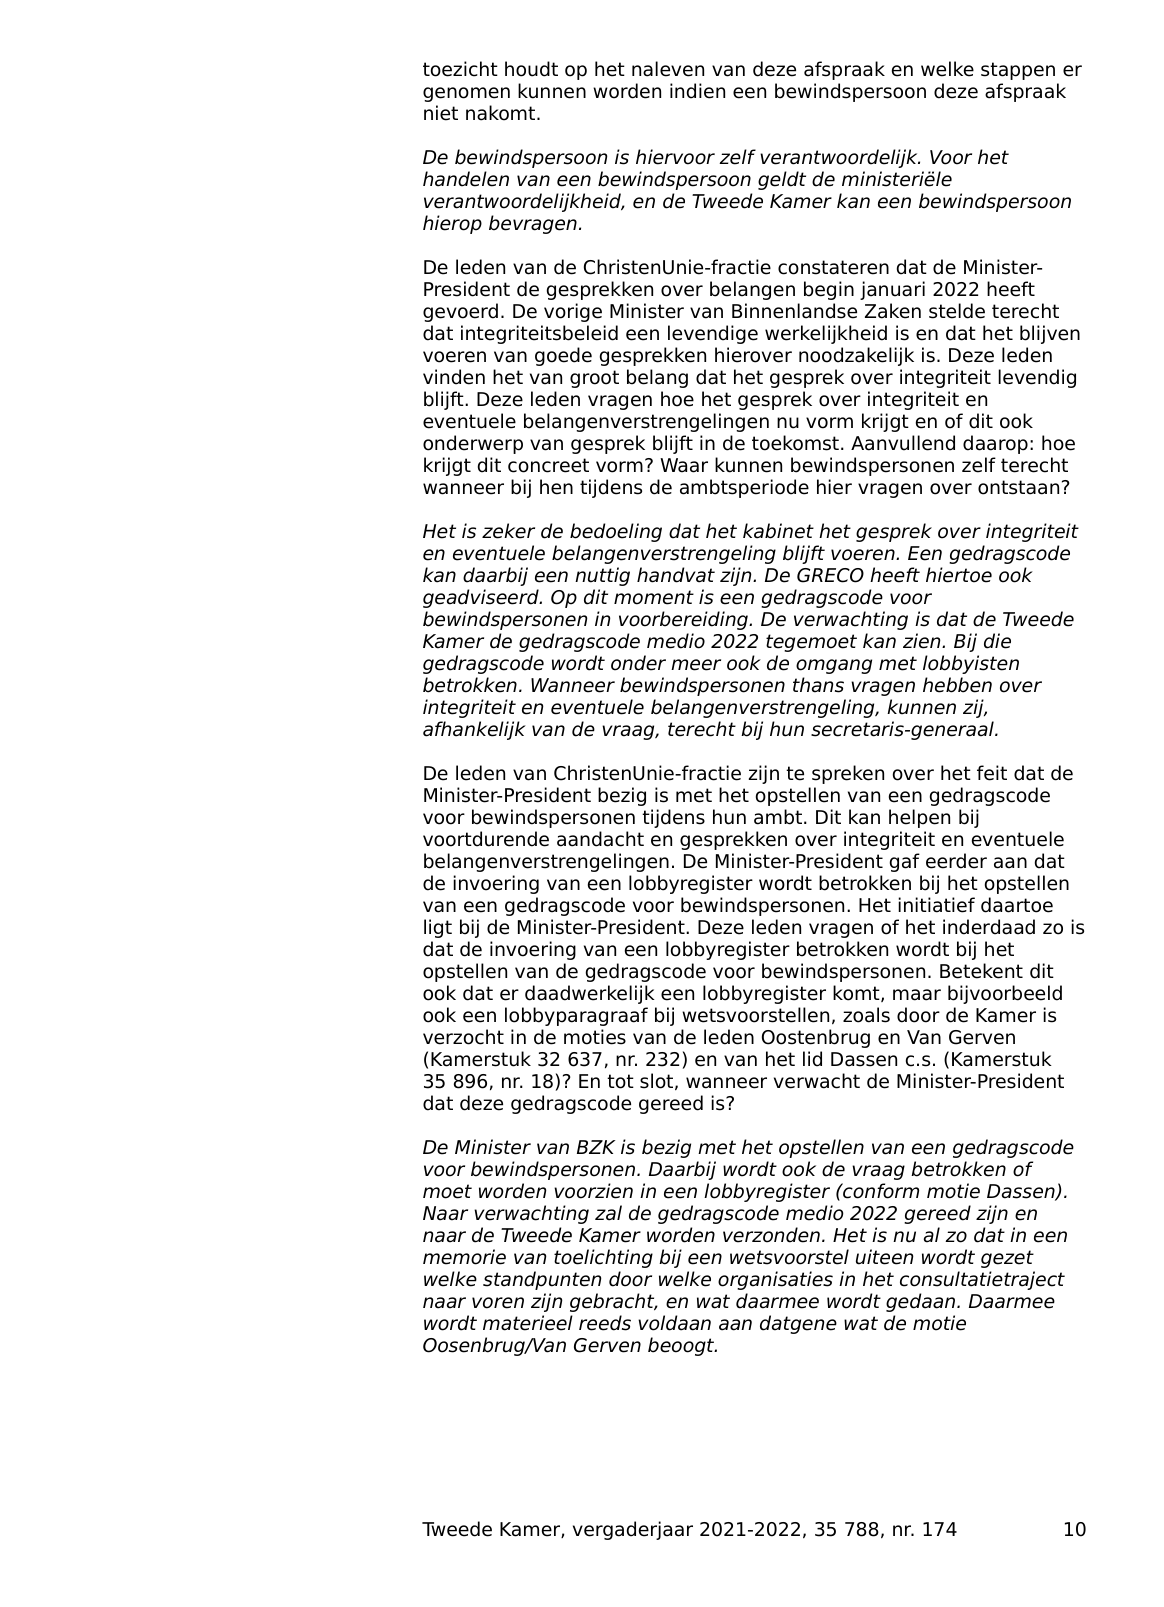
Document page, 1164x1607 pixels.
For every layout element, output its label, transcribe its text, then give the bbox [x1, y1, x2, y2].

text De leden van ChristenUnie-fractie zijn te spreken over het feit dat de Minister-President bezig is met het opstellen van een gedragscode voor bewindspersonen tijdens hun ambt. Dit kan helpen bij voortdurende aandacht en gesprekken over integriteit en eventuele belangenverstrengelingen. De Minister-President gaf eerder aan dat de invoering van een lobbyregister wordt betrokken bij het opstellen van een gedragscode voor bewindspersonen. Het initiatief daartoe ligt bij de Minister-President. Deze leden vragen of het inderdaad zo is dat de invoering van een lobbyregister betrokken wordt bij het opstellen van de gedragscode voor bewindspersonen. Betekent dit ook dat er daadwerkelijk een lobbyregister komt, maar bijvoorbeeld ook een lobbyparagraaf bij wetsvoorstellen, zoals door de Kamer is verzocht in de moties van de leden Oostenbrug en Van Gerven (Kamerstuk 32 637, nr. 232) en van het lid Dassen c.s. (Kamerstuk 35 896, nr. 18)? En tot slot, wanneer verwacht de Minister-President dat deze gedragscode gereed is? [422, 763, 1087, 1115]
text De Minister van BZK is bezig met het opstellen van een gedragscode voor bewindspersonen. Daarbij wordt ook de vraag betrokken of moet worden voorzien in een lobbyregister (conform motie Dassen). Naar verwachting zal de gedragscode medio 2022 gereed zijn en naar de Tweede Kamer worden verzonden. Het is nu al zo dat in een memorie van toelichting bij een wetsvoorstel uiteen wordt gezet welke standpunten door welke organisaties in het consultatietraject naar voren zijn gebracht, en wat daarmee wordt gedaan. Daarmee wordt materieel reeds voldaan aan datgene wat de motie Oosenbrug/Van Gerven beoogt. [422, 1137, 1087, 1357]
text toezicht houdt op het naleven van deze afspraak en welke stappen er genomen kunnen worden indien een bewindspersoon deze afspraak niet nakomt. [422, 59, 1087, 125]
text De bewindspersoon is hiervoor zelf verantwoordelijk. Voor het handelen van een bewindspersoon geldt de ministeriële verantwoordelijkheid, en de Tweede Kamer kan een bewindspersoon hierop bevragen. [422, 147, 1087, 235]
text De leden van de ChristenUnie-fractie constateren dat de Minister-President de gesprekken over belangen begin januari 2022 heeft gevoerd. De vorige Minister van Binnenlandse Zaken stelde terecht dat integriteitsbeleid een levendige werkelijkheid is en dat het blijven voeren van goede gesprekken hierover noodzakelijk is. Deze leden vinden het van groot belang dat het gesprek over integriteit levendig blijft. Deze leden vragen hoe het gesprek over integriteit en eventuele belangenverstrengelingen nu vorm krijgt en of dit ook onderwerp van gesprek blijft in de toekomst. Aanvullend daarop: hoe krijgt dit concreet vorm? Waar kunnen bewindspersonen zelf terecht wanneer bij hen tijdens de ambtsperiode hier vragen over ontstaan? [422, 257, 1087, 499]
text Het is zeker de bedoeling dat het kabinet het gesprek over integriteit en eventuele belangenverstrengeling blijft voeren. Een gedragscode kan daarbij een nuttig handvat zijn. De GRECO heeft hiertoe ook geadviseerd. Op dit moment is een gedragscode voor bewindspersonen in voorbereiding. De verwachting is dat de Tweede Kamer de gedragscode medio 2022 tegemoet kan zien. Bij die gedragscode wordt onder meer ook de omgang met lobbyisten betrokken. Wanneer bewindspersonen thans vragen hebben over integriteit en eventuele belangenverstrengeling, kunnen zij, afhankelijk van de vraag, terecht bij hun secretaris-generaal. [422, 521, 1087, 741]
